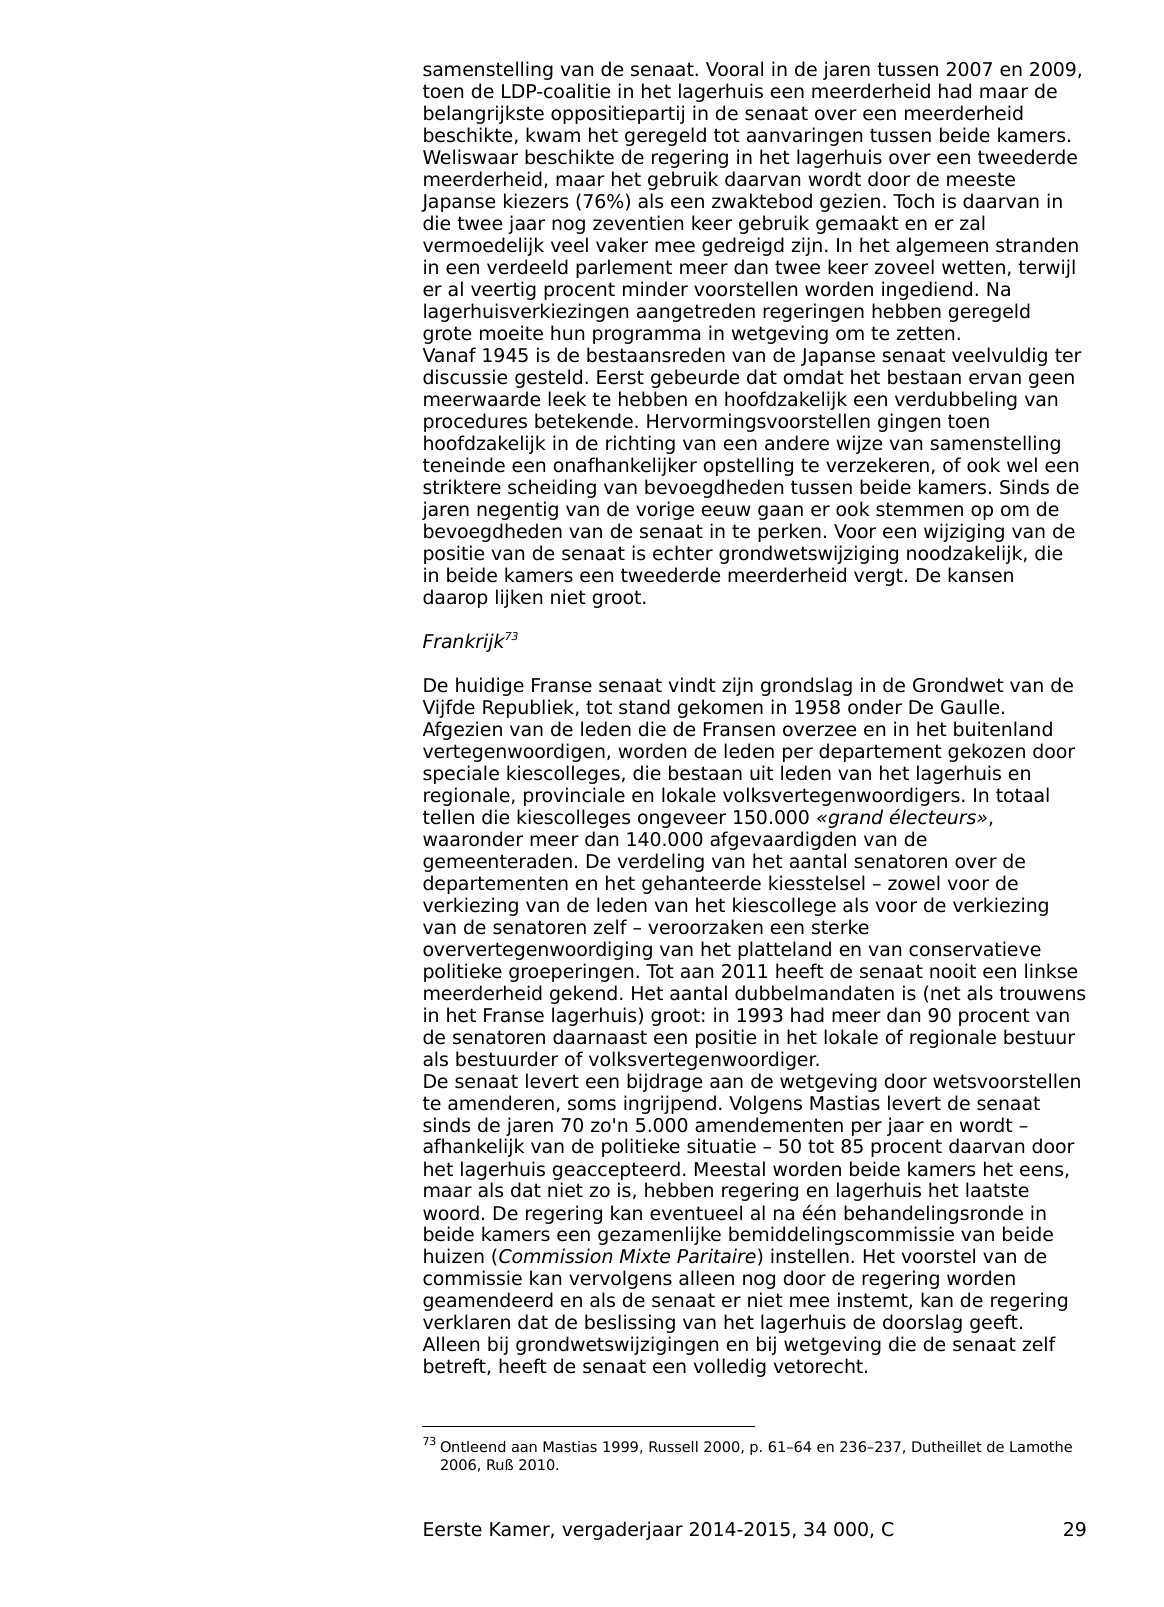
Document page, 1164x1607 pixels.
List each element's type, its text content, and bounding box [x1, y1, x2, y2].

text Vanaf 1945 is de bestaansreden van de Japanse senaat veelvuldig ter discussie gesteld. Eerst gebeurde dat omdat het bestaan ervan geen meerwaarde leek te hebben en hoofdzakelijk een verdubbeling van procedures betekende. Hervormingsvoorstellen gingen toen hoofdzakelijk in de richting van een andere wijze van samenstelling teneinde een onafhankelijker opstelling te verzekeren, of ook wel een striktere scheiding van bevoegdheden tussen beide kamers. Sinds de jaren negentig van de vorige eeuw gaan er ook stemmen op om de bevoegdheden van de senaat in te perken. Voor een wijziging van de positie van de senaat is echter grondwetswijziging noodzakelijk, die in beide kamers een tweederde meerderheid vergt. De kansen daarop lijken niet groot. [422, 345, 1087, 608]
text samenstelling van de senaat. Vooral in de jaren tussen 2007 en 2009, toen de LDP-coalitie in het lagerhuis een meerderheid had maar de belangrijkste oppositiepartij in de senaat over een meerderheid beschikte, kwam het geregeld tot aanvaringen tussen beide kamers. Weliswaar beschikte de regering in het lagerhuis over een tweederde meerderheid, maar het gebruik daarvan wordt door de meeste Japanse kiezers (76%) als een zwaktebod gezien. Toch is daarvan in die twee jaar nog zeventien keer gebruik gemaakt en er zal vermoedelijk veel vaker mee gedreigd zijn. In het algemeen stranden in een verdeeld parlement meer dan twee keer zoveel wetten, terwijl er al veertig procent minder voorstellen worden ingediend. Na lagerhuisverkiezingen aangetreden regeringen hebben geregeld grote moeite hun programma in wetgeving om te zetten. [422, 59, 1087, 345]
text Ontleend aan Mastias 1999, Russell 2000, p. 61–64 en 236–237, Dutheillet de Lamothe 2006, Ruß 2010. [422, 1435, 1087, 1474]
text De senaat levert een bijdrage aan de wetgeving door wetsvoorstellen te amenderen, soms ingrijpend. Volgens Mastias levert de senaat sinds de jaren 70 zo'n 5.000 amendementen per jaar en wordt – afhankelijk van de politieke situatie – 50 tot 85 procent daarvan door het lagerhuis geaccepteerd. Meestal worden beide kamers het eens, maar als dat niet zo is, hebben regering en lagerhuis het laatste woord. De regering kan eventueel al na één behandelingsronde in beide kamers een gezamenlijke bemiddelingscommissie van beide huizen (Commission Mixte Paritaire) instellen. Het voorstel van de commissie kan vervolgens alleen nog door de regering worden geamendeerd en als de senaat er niet mee instemt, kan de regering verklaren dat de beslissing van het lagerhuis de doorslag geeft. Alleen bij grondwetswijzigingen en bij wetgeving die de senaat zelf betreft, heeft de senaat een volledig vetorecht. [422, 1071, 1087, 1378]
text De huidige Franse senaat vindt zijn grondslag in de Grondwet van de Vijfde Republiek, tot stand gekomen in 1958 onder De Gaulle. Afgezien van de leden die de Fransen overzee en in het buitenland vertegenwoordigen, worden de leden per departement gekozen door speciale kiescolleges, die bestaan uit leden van het lagerhuis en regionale, provinciale en lokale volksvertegenwoordigers. In totaal tellen die kiescolleges ongeveer 150.000 «grand électeurs», waaronder meer dan 140.000 afgevaardigden van de gemeenteraden. De verdeling van het aantal senatoren over de departementen en het gehanteerde kiesstelsel – zowel voor de verkiezing van de leden van het kiescollege als voor de verkiezing van de senatoren zelf – veroorzaken een sterke oververtegenwoordiging van het platteland en van conservatieve politieke groeperingen. Tot aan 2011 heeft de senaat nooit een linkse meerderheid gekend. Het aantal dubbelmandaten is (net als trouwens in het Franse lagerhuis) groot: in 1993 had meer dan 90 procent van de senatoren daarnaast een positie in het lokale of regionale bestuur als bestuurder of volksvertegenwoordiger. [422, 675, 1087, 1071]
subtitle Frankrijk [422, 631, 1087, 653]
